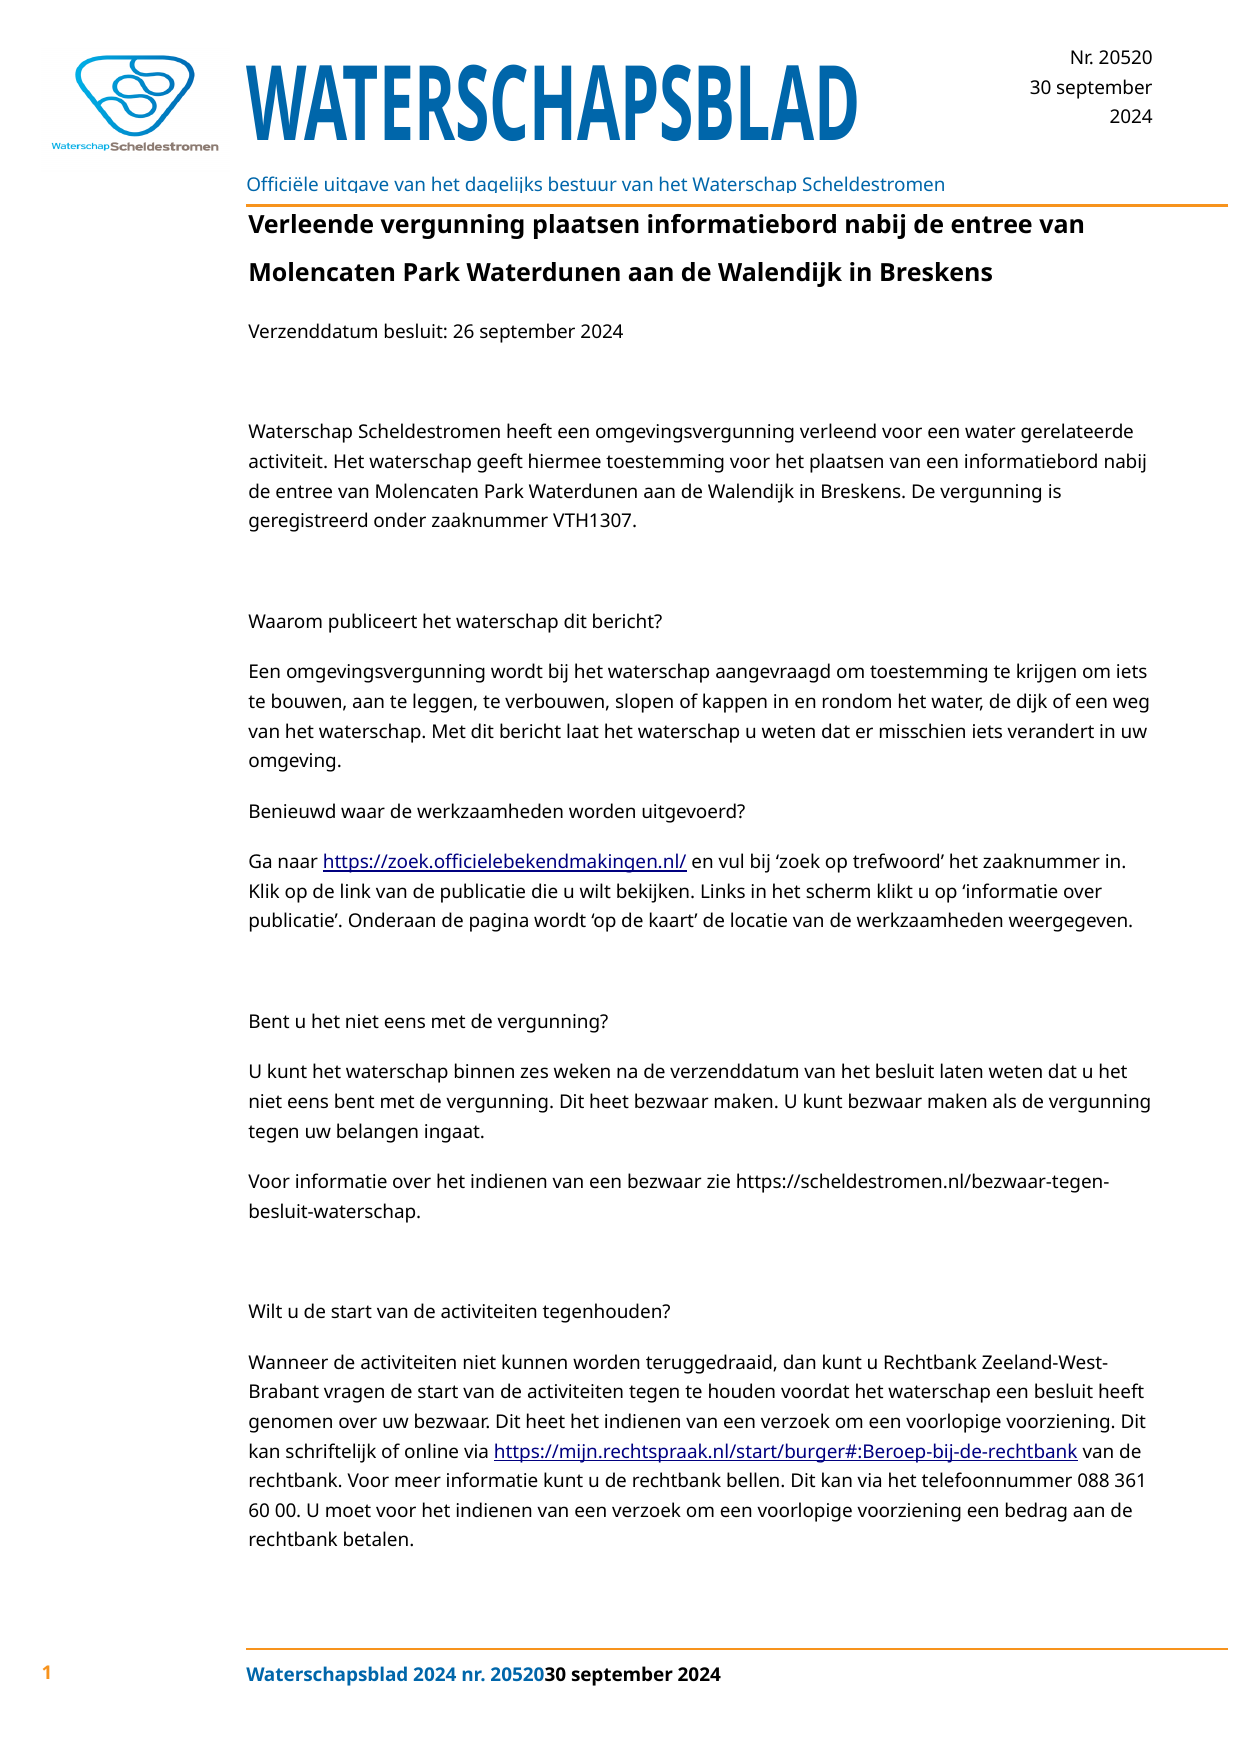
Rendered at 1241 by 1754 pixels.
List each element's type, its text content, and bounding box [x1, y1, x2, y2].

text Waarom publiceert het waterschap dit bericht? [248, 608, 1152, 634]
text Waterschap Scheldestromen heeft een omgevingsvergunning verleend voor een water gerelateerde activiteit. Het waterschap geeft hiermee toestemming voor het plaatsen van een informatiebord nabij de entree van Molencaten Park Waterdunen aan de Walendijk in Breskens. De vergunning is geregistreerd onder zaaknummer VTH1307. [248, 419, 1152, 533]
text Een omgevingsvergunning wordt bij het waterschap aangevraagd om toestemming te krijgen om iets te bouwen, aan te leggen, te verbouwen, slopen of kappen in en rondom het water, de dijk of een weg van het waterschap. Met dit bericht laat het waterschap u weten dat er misschien iets verandert in uw omgeving. [248, 659, 1152, 773]
text U kunt het waterschap binnen zes weken na de verzenddatum van het besluit laten weten dat u het niet eens bent met de vergunning. Dit heet bezwaar maken. U kunt bezwaar maken als de vergunning tegen uw belangen ingaat. [248, 1059, 1152, 1144]
picture [41, 47, 231, 172]
text Ga naar https://zoek.officielebekendmakingen.nl/ en vul bij ‘zoek op trefwoord’ het zaaknummer in. Klik op de link van de publicatie die u wilt bekijken. Links in het scherm klikt u op ‘informatie over publicatie’. Onderaan de pagina wordt ‘op de kaart’ de locatie van de werkzaamheden weergegeven. [248, 848, 1152, 933]
text Bent u het niet eens met de vergunning? [248, 1008, 1152, 1034]
text Wilt u de start van de activiteiten tegenhouden? [248, 1299, 1152, 1324]
text Voor informatie over het indienen van een bezwaar zie https://scheldestromen.nl/bezwaar-tegen-besluit-waterschap. [248, 1168, 1152, 1224]
text Wanneer de activiteiten niet kunnen worden teruggedraaid, dan kunt u Rechtbank Zeeland-West-Brabant vragen de start van de activiteiten tegen te houden voordat het waterschap een besluit heeft genomen over uw bezwaar. Dit heet het indienen van een verzoek om een voorlopige voorziening. Dit kan schriftelijk of online via https://mijn.rechtspraak.nl/start/burger#:Beroep-bij-de-rechtbank van de rechtbank. Voor meer informatie kunt u de rechtbank bellen. Dit kan via het telefoonnummer 088 361 60 00. U moet voor het indienen van een verzoek om een voorlopige voorziening een bedrag aan de rechtbank betalen. [248, 1349, 1152, 1552]
text Benieuwd waar de werkzaamheden worden uitgevoerd? [248, 798, 1152, 824]
text Verzenddatum besluit: 26 september 2024 [248, 318, 1152, 344]
text Verleende vergunning plaatsen informatiebord nabij de entree van Molencaten Park Waterdunen aan de Walendijk in Breskens [248, 207, 1152, 288]
